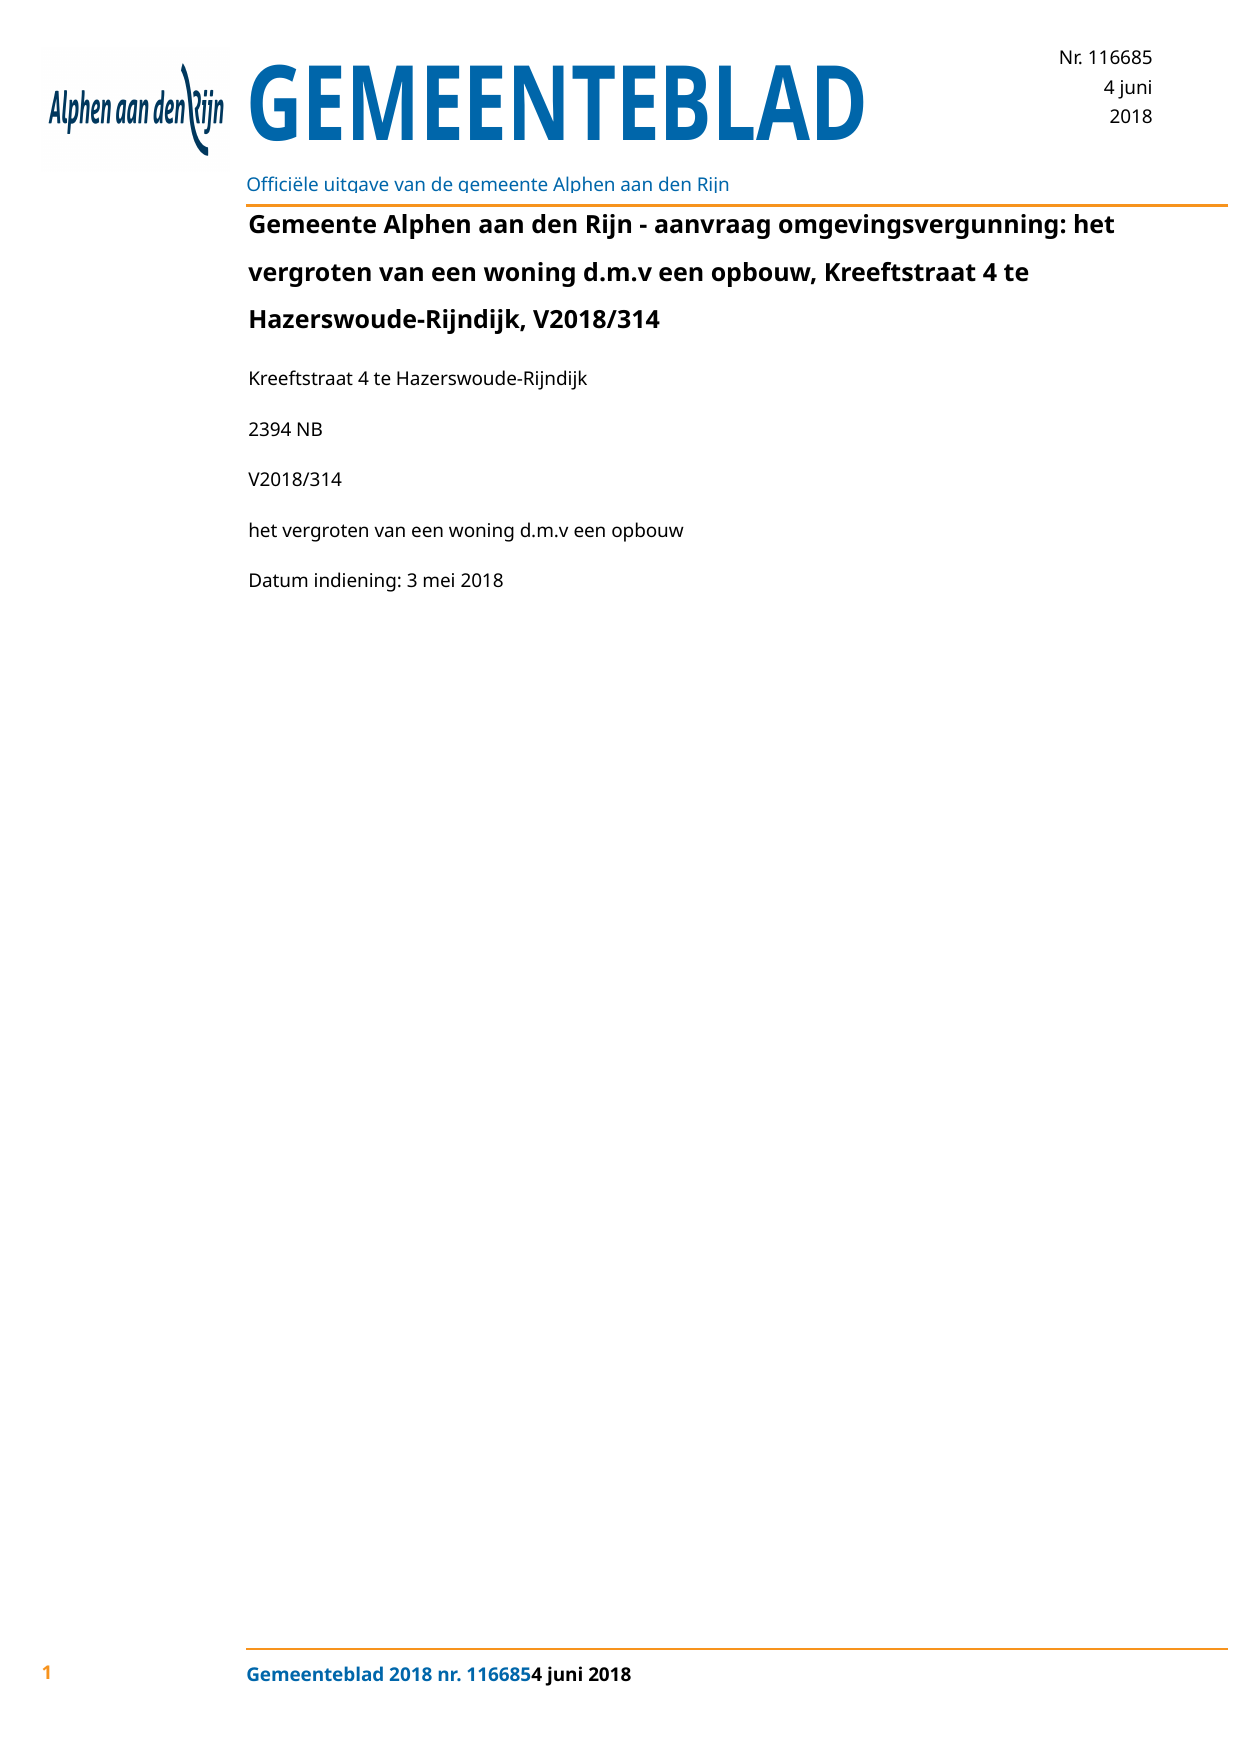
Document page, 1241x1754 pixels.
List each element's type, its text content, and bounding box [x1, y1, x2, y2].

text Kreeftstraat 4 te Hazerswoude-Rijndijk [248, 366, 1152, 391]
text 2394 NB [248, 416, 1152, 442]
text Datum indiening: 3 mei 2018 [248, 567, 1152, 593]
picture [41, 47, 231, 172]
text V2018/314 [248, 466, 1152, 492]
text Gemeente Alphen aan den Rijn - aanvraag omgevingsvergunning: het vergroten van een woning d.m.v een opbouw, Kreeftstraat 4 te Hazerswoude-Rijndijk, V2018/314 [248, 207, 1152, 336]
text het vergroten van een woning d.m.v een opbouw [248, 517, 1152, 542]
